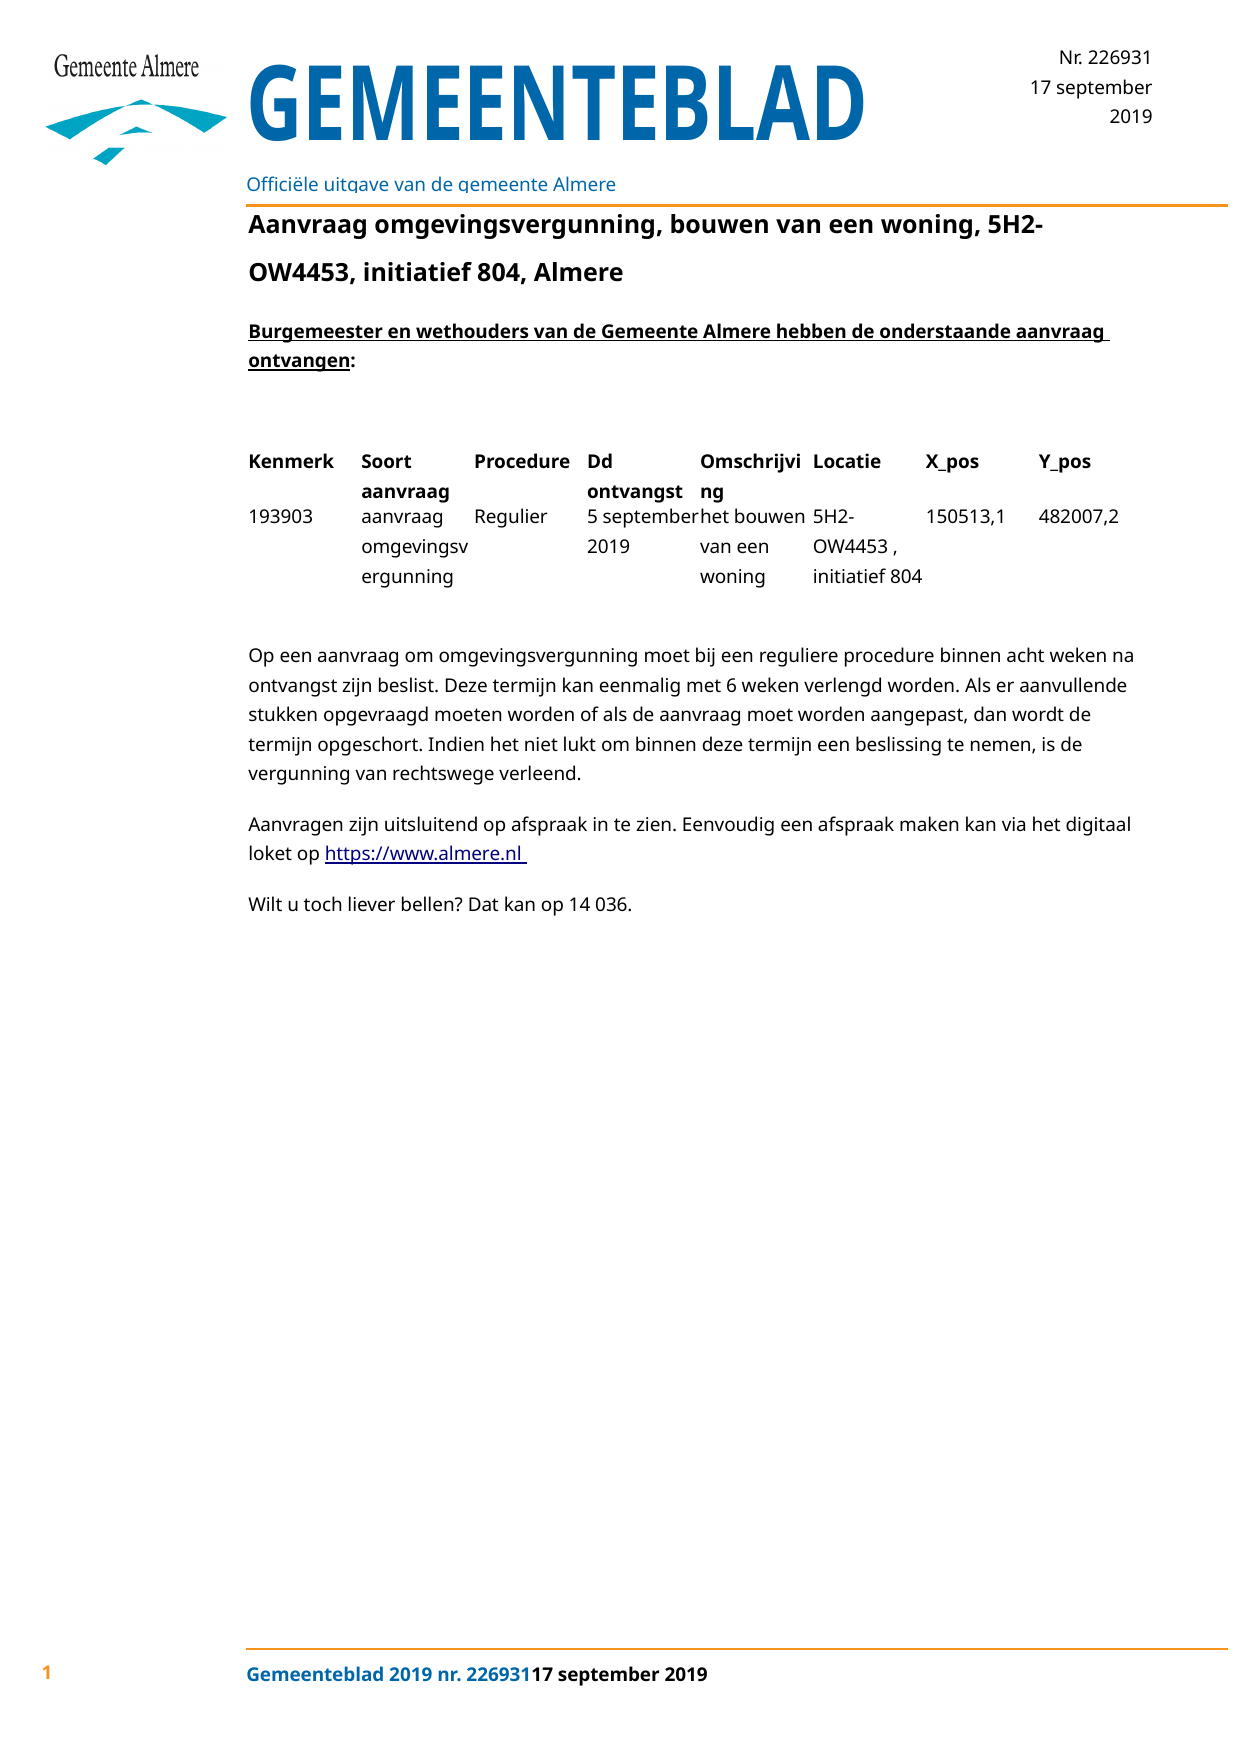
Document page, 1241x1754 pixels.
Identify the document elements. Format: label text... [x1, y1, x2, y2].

table_header X_pos [926, 449, 1038, 504]
text Aanvraag omgevingsvergunning, bouwen van een woning, 5H2-OW4453, initiatief 804, Almere [248, 207, 1152, 288]
text Op een aanvraag om omgevingsvergunning moet bij een reguliere procedure binnen acht weken na ontvangst zijn beslist. Deze termijn kan eenmalig met 6 weken verlengd worden. Als er aanvullende stukken opgevraagd moeten worden of als de aanvraag moet worden aangepast, dan wordt de termijn opgeschort. Indien het niet lukt om binnen deze termijn een beslissing te nemen, is de vergunning van rechtswege verleend. [248, 642, 1152, 786]
table_cell 5H2-OW4453 , initiatief 804 [813, 504, 926, 589]
table_cell 193903 [248, 504, 361, 589]
table_cell aanvraag omgevingsvergunning [361, 504, 474, 589]
text Burgemeester en wethouders van de Gemeente Almere hebben de onderstaande aanvraag ontvangen: [248, 318, 1152, 373]
table_cell het bouwen van een woning [700, 504, 813, 589]
table_header Locatie [813, 449, 926, 504]
picture [41, 47, 231, 172]
table_cell 5 september 2019 [587, 504, 700, 589]
table_cell Regulier [474, 504, 587, 589]
table_header Procedure [474, 449, 587, 504]
table_header Kenmerk [248, 449, 361, 504]
text Aanvragen zijn uitsluitend op afspraak in te zien. Eenvoudig een afspraak maken kan via het digitaal loket op https://www.almere.nl [248, 811, 1152, 866]
table_cell 150513,1 [926, 504, 1038, 589]
table_header Y_pos [1039, 449, 1152, 504]
table_header Dd ontvangst [587, 449, 700, 504]
table_header Omschrijving [700, 449, 813, 504]
table_header Soort aanvraag [361, 449, 474, 504]
text Wilt u toch liever bellen? Dat kan op 14 036. [248, 891, 1152, 917]
table_cell 482007,2 [1039, 504, 1152, 589]
